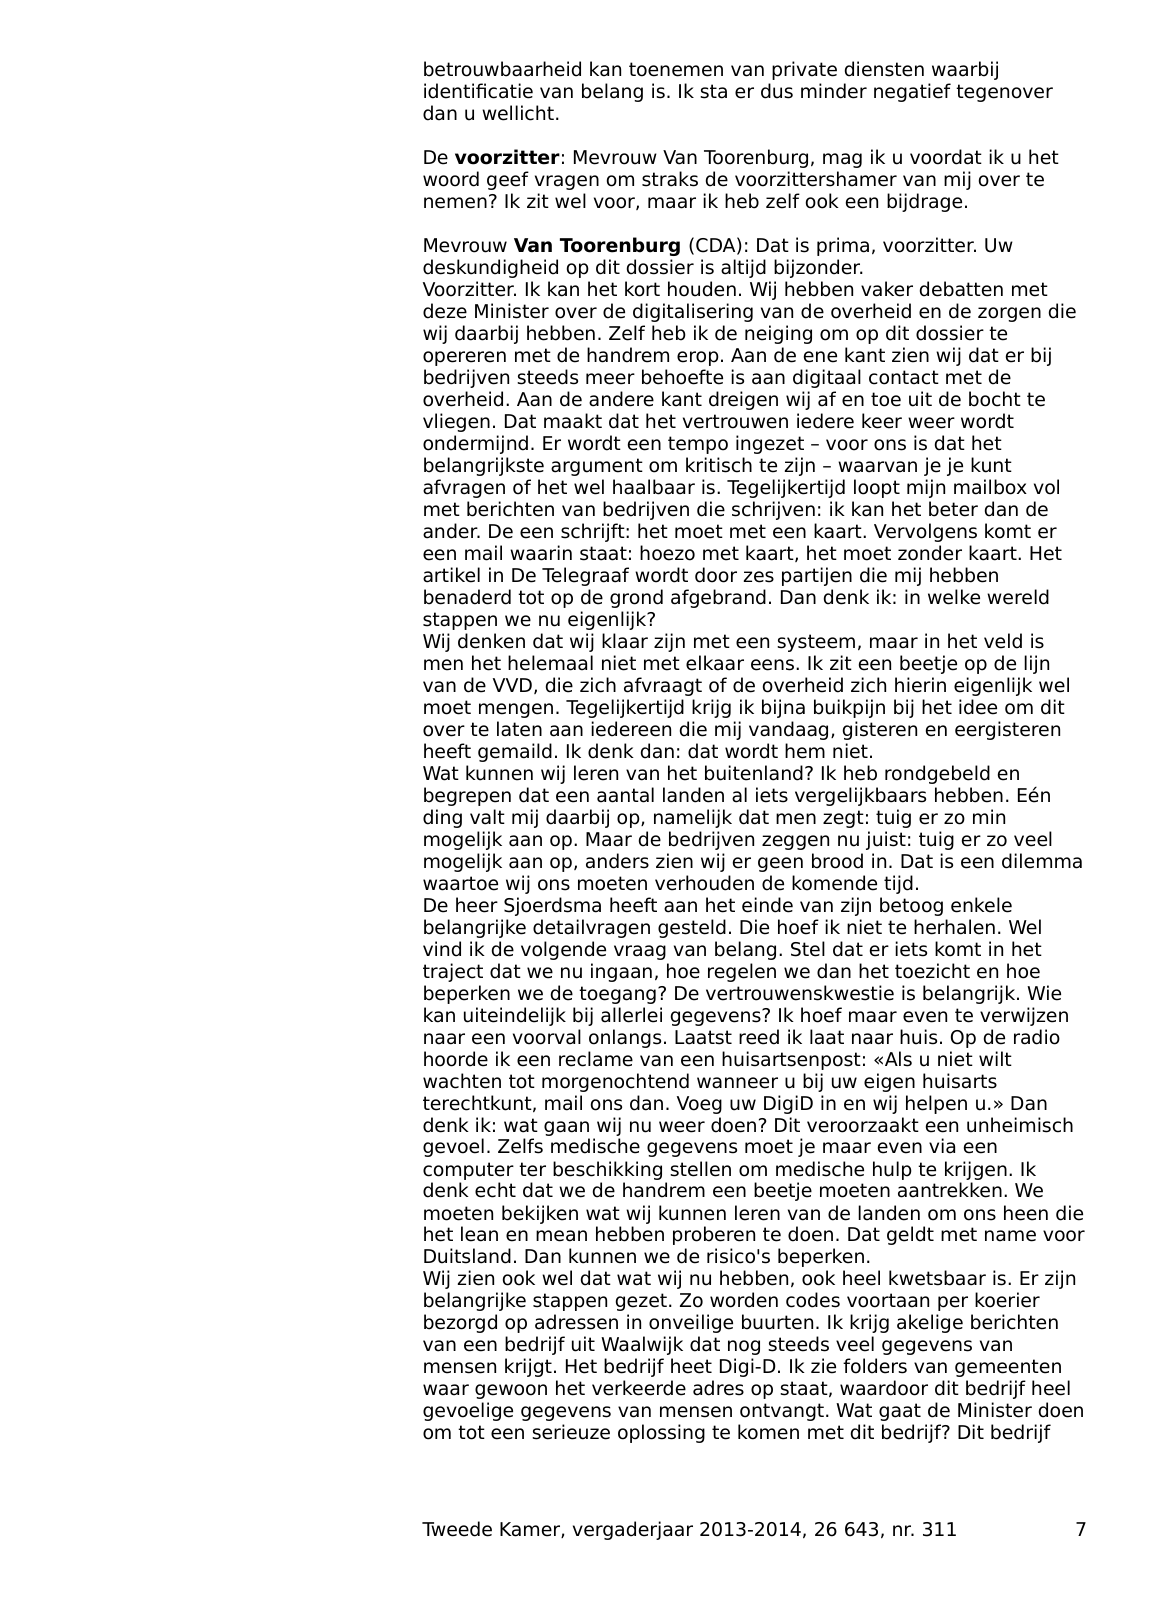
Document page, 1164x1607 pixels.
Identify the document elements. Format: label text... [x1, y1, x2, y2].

text Mevrouw Van Toorenburg (CDA): Dat is prima, voorzitter. Uw deskundigheid op dit dossier is altijd bijzonder. [422, 235, 1087, 279]
text De heer Sjoerdsma heeft aan het einde van zijn betoog enkele belangrijke detailvragen gesteld. Die hoef ik niet te herhalen. Wel vind ik de volgende vraag van belang. Stel dat er iets komt in het traject dat we nu ingaan, hoe regelen we dan het toezicht en hoe beperken we de toegang? De vertrouwenskwestie is belangrijk. Wie kan uiteindelijk bij allerlei gegevens? Ik hoef maar even te verwijzen naar een voorval onlangs. Laatst reed ik laat naar huis. Op de radio hoorde ik een reclame van een huisartsenpost: «Als u niet wilt wachten tot morgenochtend wanneer u bij uw eigen huisarts terechtkunt, mail ons dan. Voeg uw DigiD in en wij helpen u.» Dan denk ik: wat gaan wij nu weer doen? Dit veroorzaakt een unheimisch gevoel. Zelfs medische gegevens moet je maar even via een computer ter beschikking stellen om medische hulp te krijgen. Ik denk echt dat we de handrem een beetje moeten aantrekken. We moeten bekijken wat wij kunnen leren van de landen om ons heen die het lean en mean hebben proberen te doen. Dat geldt met name voor Duitsland. Dan kunnen we de risico's beperken. [422, 895, 1087, 1268]
text De voorzitter: Mevrouw Van Toorenburg, mag ik u voordat ik u het woord geef vragen om straks de voorzittershamer van mij over te nemen? Ik zit wel voor, maar ik heb zelf ook een bijdrage. [422, 147, 1087, 213]
text Wij zien ook wel dat wat wij nu hebben, ook heel kwetsbaar is. Er zijn belangrijke stappen gezet. Zo worden codes voortaan per koerier bezorgd op adressen in onveilige buurten. Ik krijg akelige berichten van een bedrijf uit Waalwijk dat nog steeds veel gegevens van mensen krijgt. Het bedrijf heet Digi-D. Ik zie folders van gemeenten waar gewoon het verkeerde adres op staat, waardoor dit bedrijf heel gevoelige gegevens van mensen ontvangt. Wat gaat de Minister doen om tot een serieuze oplossing te komen met dit bedrijf? Dit bedrijf [422, 1268, 1087, 1444]
text Voorzitter. Ik kan het kort houden. Wij hebben vaker debatten met deze Minister over de digitalisering van de overheid en de zorgen die wij daarbij hebben. Zelf heb ik de neiging om op dit dossier te opereren met de handrem erop. Aan de ene kant zien wij dat er bij bedrijven steeds meer behoefte is aan digitaal contact met de overheid. Aan de andere kant dreigen wij af en toe uit de bocht te vliegen. Dat maakt dat het vertrouwen iedere keer weer wordt ondermijnd. Er wordt een tempo ingezet – voor ons is dat het belangrijkste argument om kritisch te zijn – waarvan je je kunt afvragen of het wel haalbaar is. Tegelijkertijd loopt mijn mailbox vol met berichten van bedrijven die schrijven: ik kan het beter dan de ander. De een schrijft: het moet met een kaart. Vervolgens komt er een mail waarin staat: hoezo met kaart, het moet zonder kaart. Het artikel in De Telegraaf wordt door zes partijen die mij hebben benaderd tot op de grond afgebrand. Dan denk ik: in welke wereld stappen we nu eigenlijk? [422, 279, 1087, 631]
text Wat kunnen wij leren van het buitenland? Ik heb rondgebeld en begrepen dat een aantal landen al iets vergelijkbaars hebben. Eén ding valt mij daarbij op, namelijk dat men zegt: tuig er zo min mogelijk aan op. Maar de bedrijven zeggen nu juist: tuig er zo veel mogelijk aan op, anders zien wij er geen brood in. Dat is een dilemma waartoe wij ons moeten verhouden de komende tijd. [422, 763, 1087, 895]
text betrouwbaarheid kan toenemen van private diensten waarbij identificatie van belang is. Ik sta er dus minder negatief tegenover dan u wellicht. [422, 59, 1087, 125]
text Wij denken dat wij klaar zijn met een systeem, maar in het veld is men het helemaal niet met elkaar eens. Ik zit een beetje op de lijn van de VVD, die zich afvraagt of de overheid zich hierin eigenlijk wel moet mengen. Tegelijkertijd krijg ik bijna buikpijn bij het idee om dit over te laten aan iedereen die mij vandaag, gisteren en eergisteren heeft gemaild. Ik denk dan: dat wordt hem niet. [422, 631, 1087, 763]
